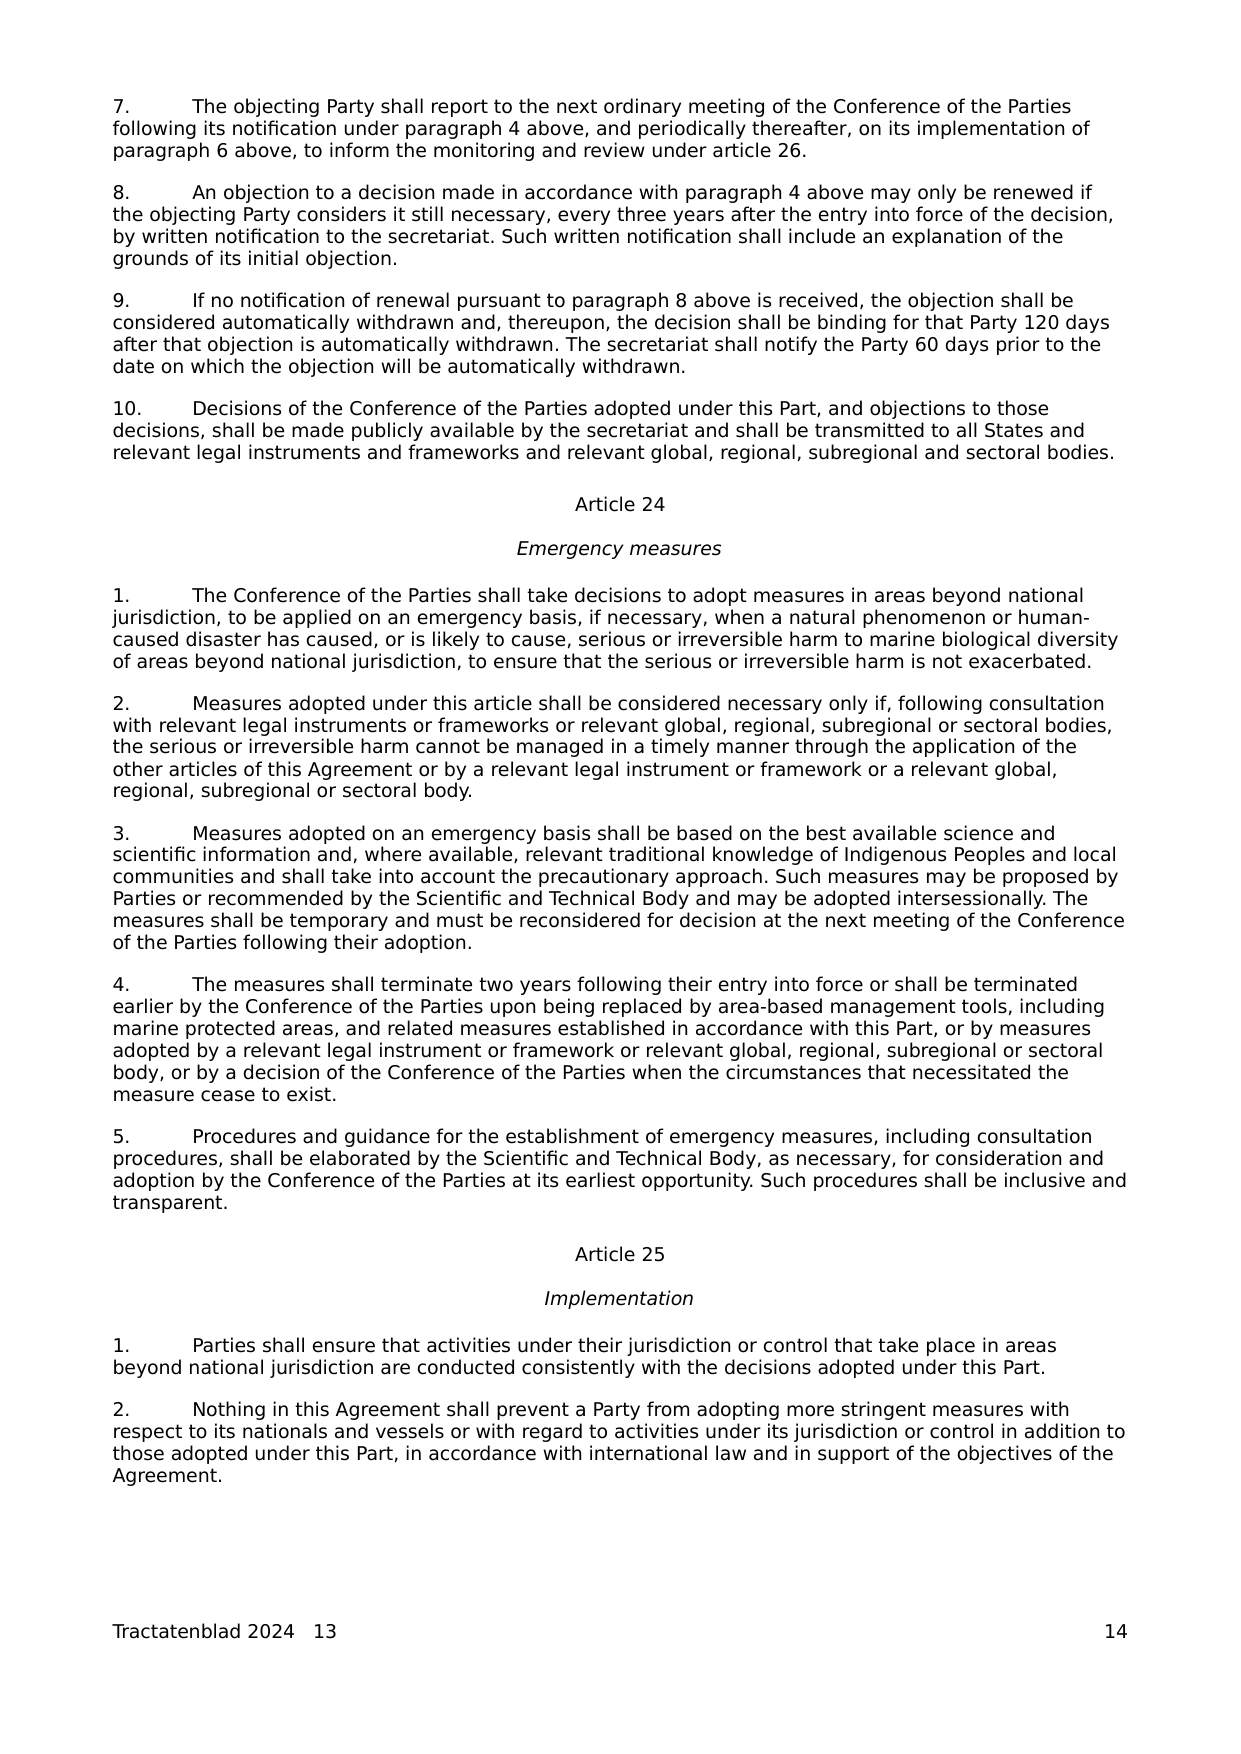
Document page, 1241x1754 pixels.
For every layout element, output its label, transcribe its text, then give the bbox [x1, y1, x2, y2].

text 10. Decisions of the Conference of the Parties adopted under this Part, and objections to those decisions, shall be made publicly available by the secretariat and shall be transmitted to all States and relevant legal instruments and frameworks and relevant global, regional, subregional and sectoral bodies. [112, 398, 1128, 464]
text 8. An objection to a decision made in accordance with paragraph 4 above may only be renewed if the objecting Party considers it still necessary, every three years after the entry into force of the decision, by written notification to the secretariat. Such written notification shall include an explanation of the grounds of its initial objection. [112, 182, 1128, 270]
text 1. Parties shall ensure that activities under their jurisdiction or control that take place in areas beyond national jurisdiction are conducted consistently with the decisions adopted under this Part. [112, 1335, 1128, 1379]
text 7. The objecting Party shall report to the next ordinary meeting of the Conference of the Parties following its notification under paragraph 4 above, and periodically thereafter, on its implementation of paragraph 6 above, to inform the monitoring and review under article 26. [112, 96, 1128, 162]
text 2. Nothing in this Agreement shall prevent a Party from adopting more stringent measures with respect to its nationals and vessels or with regard to activities under its jurisdiction or control in addition to those adopted under this Part, in accordance with international law and in support of the objectives of the Agreement. [112, 1399, 1128, 1487]
text 4. The measures shall terminate two years following their entry into force or shall be terminated earlier by the Conference of the Parties upon being replaced by area-based management tools, including marine protected areas, and related measures established in accordance with this Part, or by measures adopted by a relevant legal instrument or framework or relevant global, regional, subregional or sectoral body, or by a decision of the Conference of the Parties when the circumstances that necessitated the measure cease to exist. [112, 974, 1128, 1106]
subtitle Article 25 Implementation [112, 1244, 1128, 1310]
subtitle Article 24 Emergency measures [112, 494, 1128, 559]
text 5. Procedures and guidance for the establishment of emergency measures, including consultation procedures, shall be elaborated by the Scientific and Technical Body, as necessary, for consideration and adoption by the Conference of the Parties at its earliest opportunity. Such procedures shall be inclusive and transparent. [112, 1126, 1128, 1214]
text 1. The Conference of the Parties shall take decisions to adopt measures in areas beyond national jurisdiction, to be applied on an emergency basis, if necessary, when a natural phenomenon or human-caused disaster has caused, or is likely to cause, serious or irreversible harm to marine biological diversity of areas beyond national jurisdiction, to ensure that the serious or irreversible harm is not exacerbated. [112, 584, 1128, 672]
text 2. Measures adopted under this article shall be considered necessary only if, following consultation with relevant legal instruments or frameworks or relevant global, regional, subregional or sectoral bodies, the serious or irreversible harm cannot be managed in a timely manner through the application of the other articles of this Agreement or by a relevant legal instrument or framework or a relevant global, regional, subregional or sectoral body. [112, 692, 1128, 802]
text 9. If no notification of renewal pursuant to paragraph 8 above is received, the objection shall be considered automatically withdrawn and, thereupon, the decision shall be binding for that Party 120 days after that objection is automatically withdrawn. The secretariat shall notify the Party 60 days prior to the date on which the objection will be automatically withdrawn. [112, 290, 1128, 378]
text 3. Measures adopted on an emergency basis shall be based on the best available science and scientific information and, where available, relevant traditional knowledge of Indigenous Peoples and local communities and shall take into account the precautionary approach. Such measures may be proposed by Parties or recommended by the Scientific and Technical Body and may be adopted intersessionally. The measures shall be temporary and must be reconsidered for decision at the next meeting of the Conference of the Parties following their adoption. [112, 822, 1128, 954]
